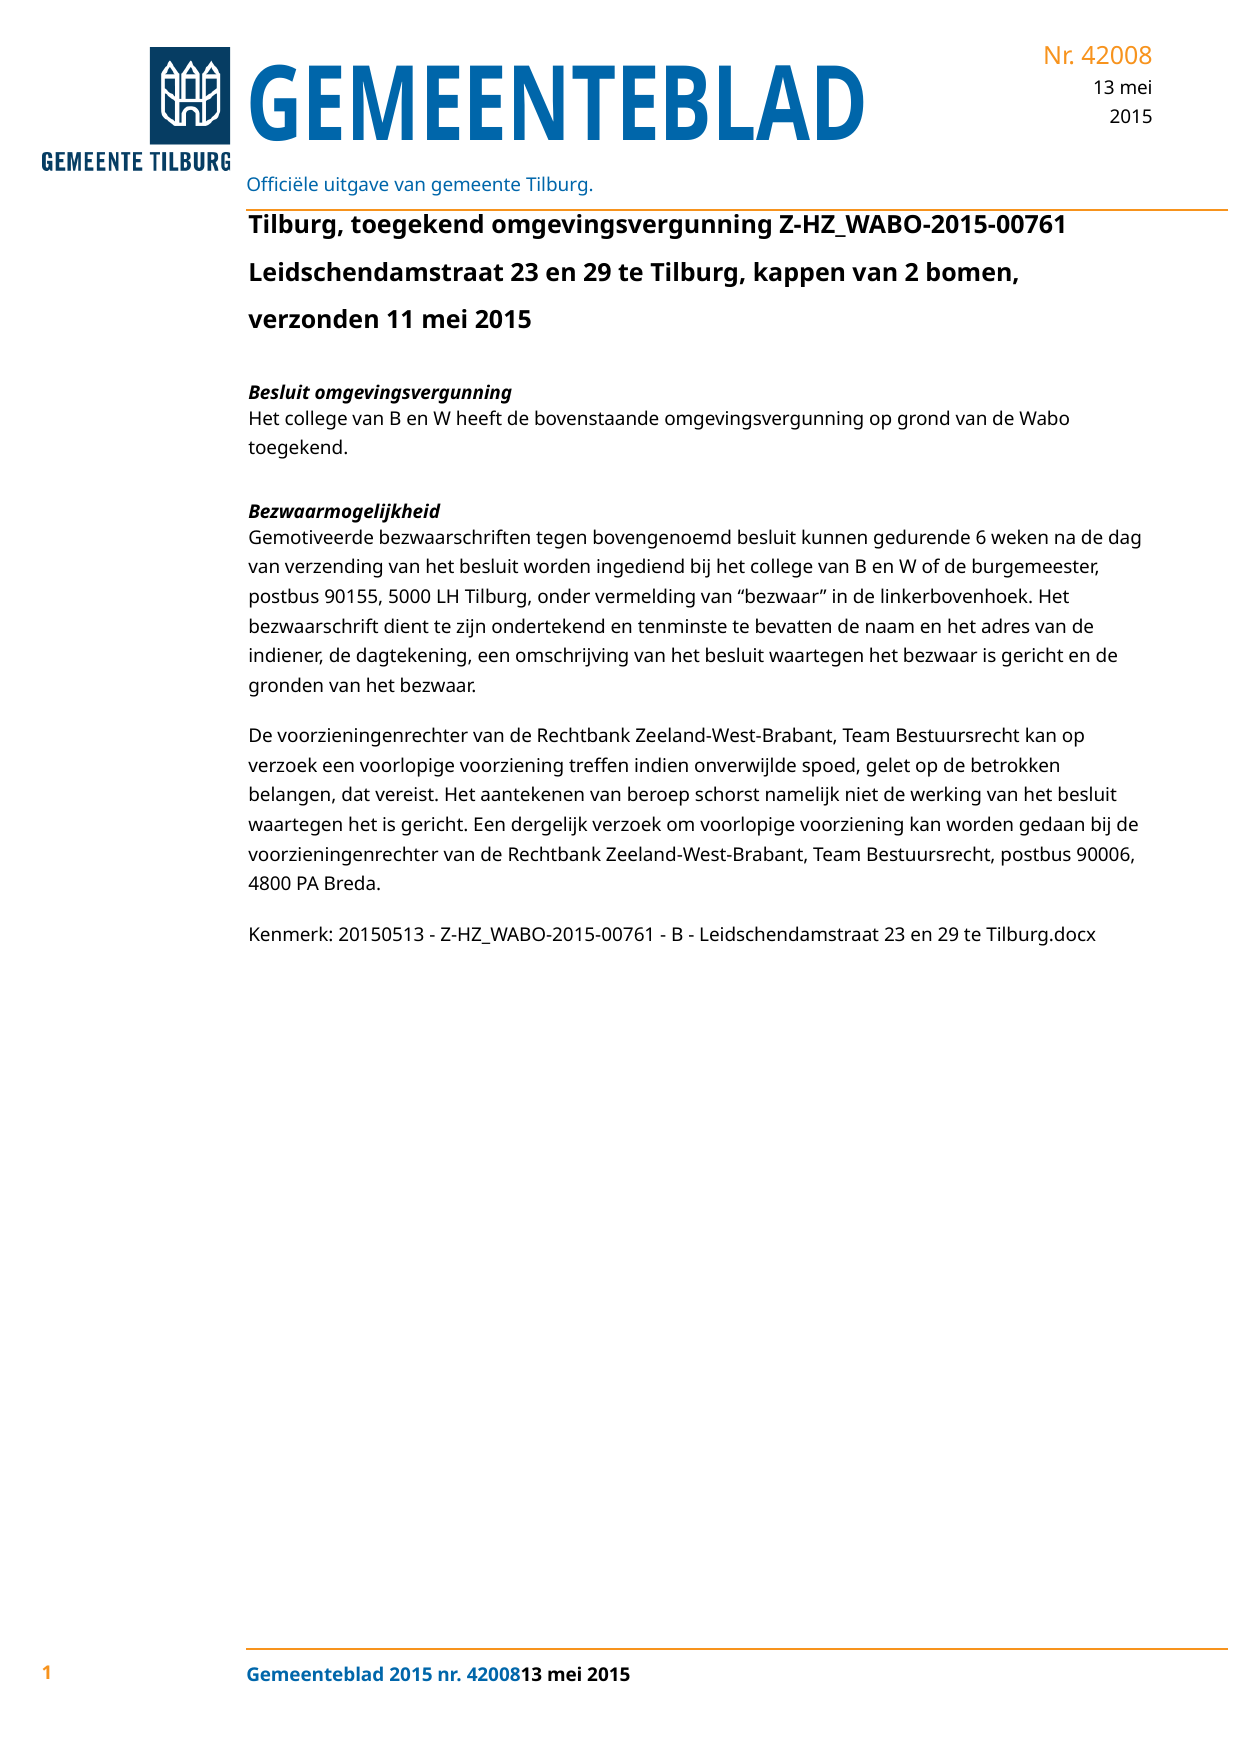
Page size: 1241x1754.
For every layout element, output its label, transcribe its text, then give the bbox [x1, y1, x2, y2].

text Tilburg, toegekend omgevingsvergunning Z-HZ_WABO-2015-00761 Leidschendamstraat 23 en 29 te Tilburg, kappen van 2 bomen, verzonden 11 mei 2015 [248, 211, 1152, 336]
text Bezwaarmogelijkheid [248, 498, 1152, 524]
text Gemotiveerde bezwaarschriften tegen bovengenoemd besluit kunnen gedurende 6 weken na de dag van verzending van het besluit worden ingediend bij het college van B en W of de burgemeester, postbus 90155, 5000 LH Tilburg, onder vermelding van “bezwaar” in de linkerbovenhoek. Het bezwaarschrift dient te zijn ondertekend en tenminste te bevatten de naam en het adres van de indiener, de dagtekening, een omschrijving van het besluit waartegen het bezwaar is gericht en de gronden van het bezwaar. [248, 524, 1152, 698]
text De voorzieningenrechter van de Rechtbank Zeeland-West-Brabant, Team Bestuursrecht kan op verzoek een voorlopige voorziening treffen indien onverwijlde spoed, gelet op de betrokken belangen, dat vereist. Het aantekenen van beroep schorst namelijk niet de werking van het besluit waartegen het is gericht. Een dergelijk verzoek om voorlopige voorziening kan worden gedaan bij de voorzieningenrechter van de Rechtbank Zeeland-West-Brabant, Team Bestuursrecht, postbus 90006, 4800 PA Breda. [248, 722, 1152, 896]
text Kenmerk: 20150513 - Z-HZ_WABO-2015-00761 - B - Leidschendamstraat 23 en 29 te Tilburg.docx [248, 921, 1152, 946]
picture [41, 47, 231, 172]
text Het college van B en W heeft de bovenstaande omgevingsvergunning op grond van de Wabo toegekend. [248, 405, 1152, 460]
text Besluit omgevingsvergunning [248, 379, 1152, 405]
